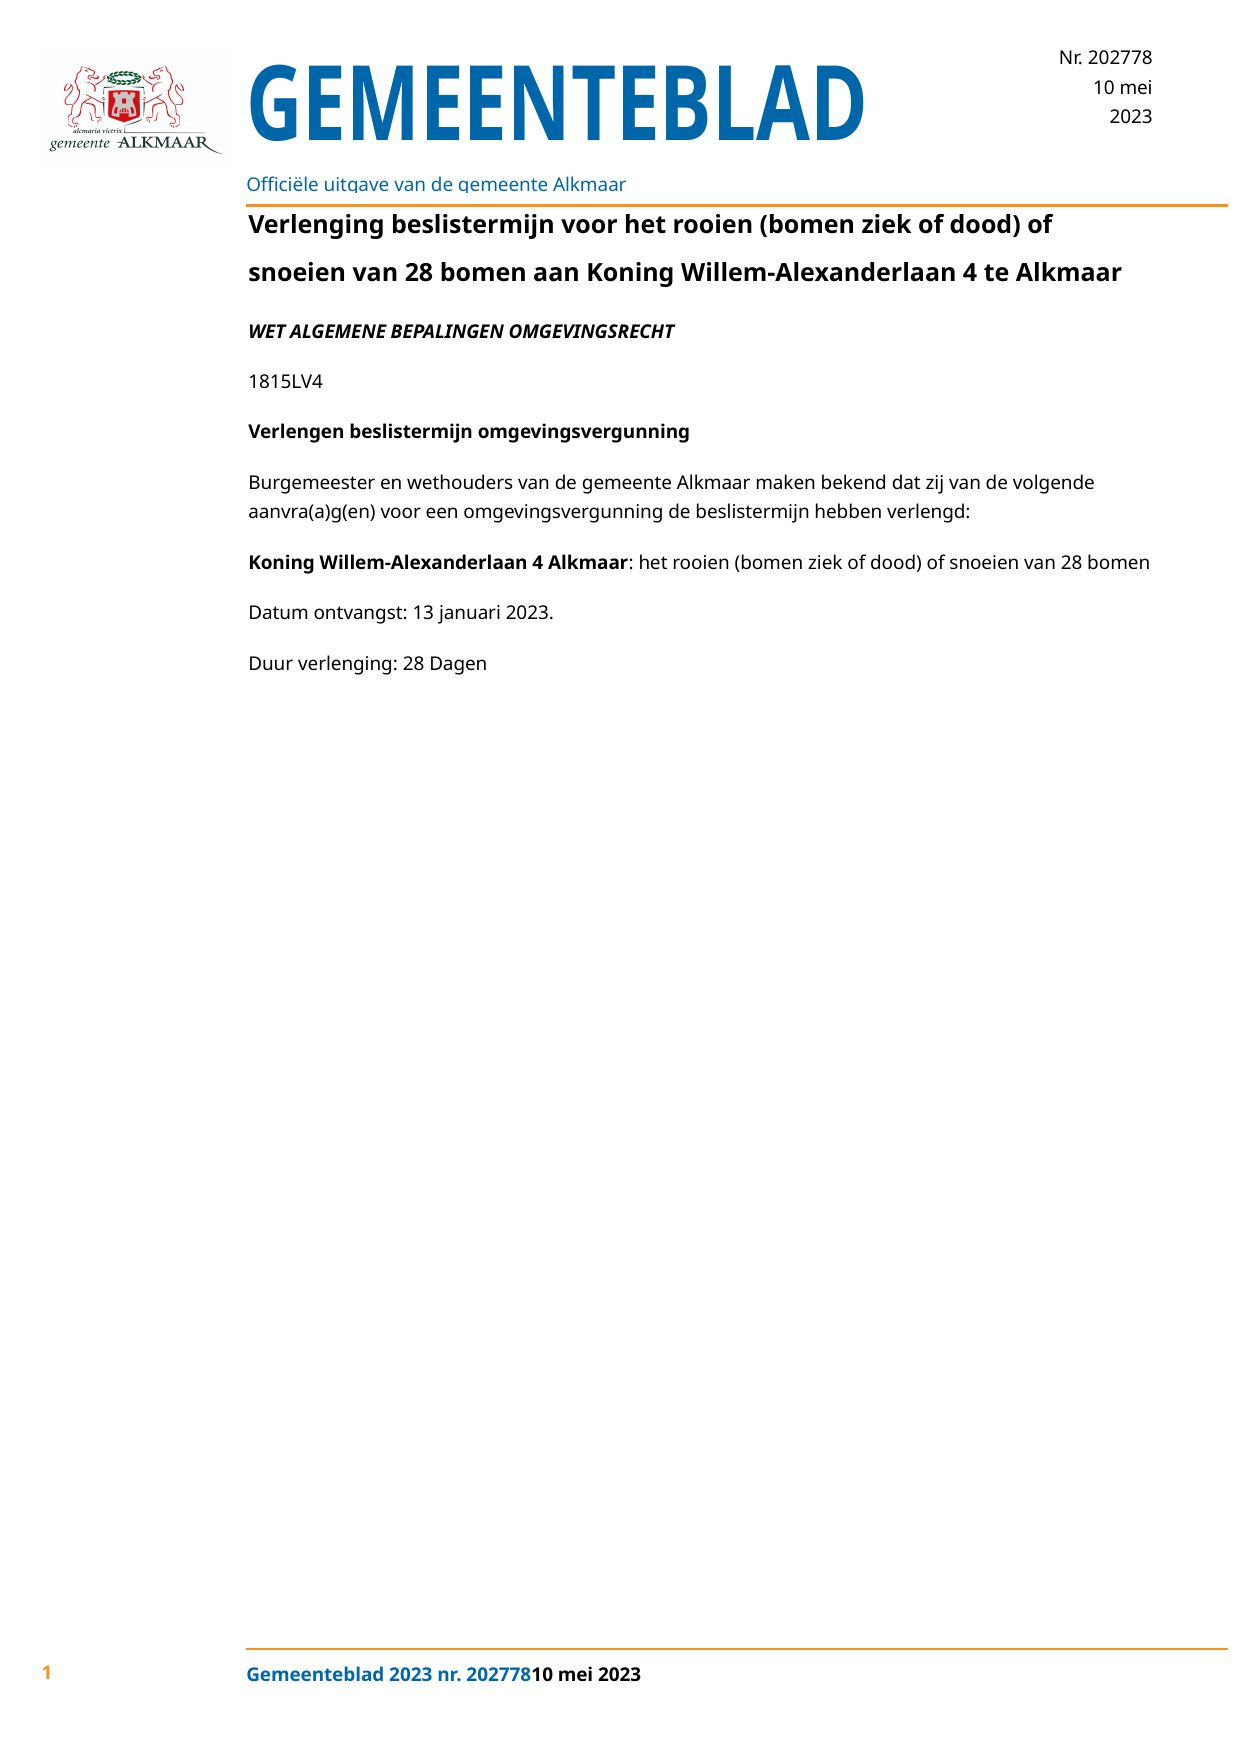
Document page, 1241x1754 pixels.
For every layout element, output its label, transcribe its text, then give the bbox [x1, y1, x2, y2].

text Verlengen beslistermijn omgevingsvergunning [248, 419, 1152, 444]
picture [41, 47, 231, 172]
text Burgemeester en wethouders van de gemeente Alkmaar maken bekend dat zij van de volgende aanvra(a)g(en) voor een omgevingsvergunning de beslistermijn hebben verlengd: [248, 469, 1152, 524]
text WET ALGEMENE BEPALINGEN OMGEVINGSRECHT [248, 318, 1152, 344]
text Koning Willem-Alexanderlaan 4 Alkmaar: het rooien (bomen ziek of dood) of snoeien van 28 bomen [248, 549, 1152, 575]
text 1815LV4 [248, 368, 1152, 394]
text Duur verlenging: 28 Dagen [248, 650, 1152, 676]
text Datum ontvangst: 13 januari 2023. [248, 599, 1152, 625]
text Verlenging beslistermijn voor het rooien (bomen ziek of dood) of snoeien van 28 bomen aan Koning Willem-Alexanderlaan 4 te Alkmaar [248, 207, 1152, 288]
